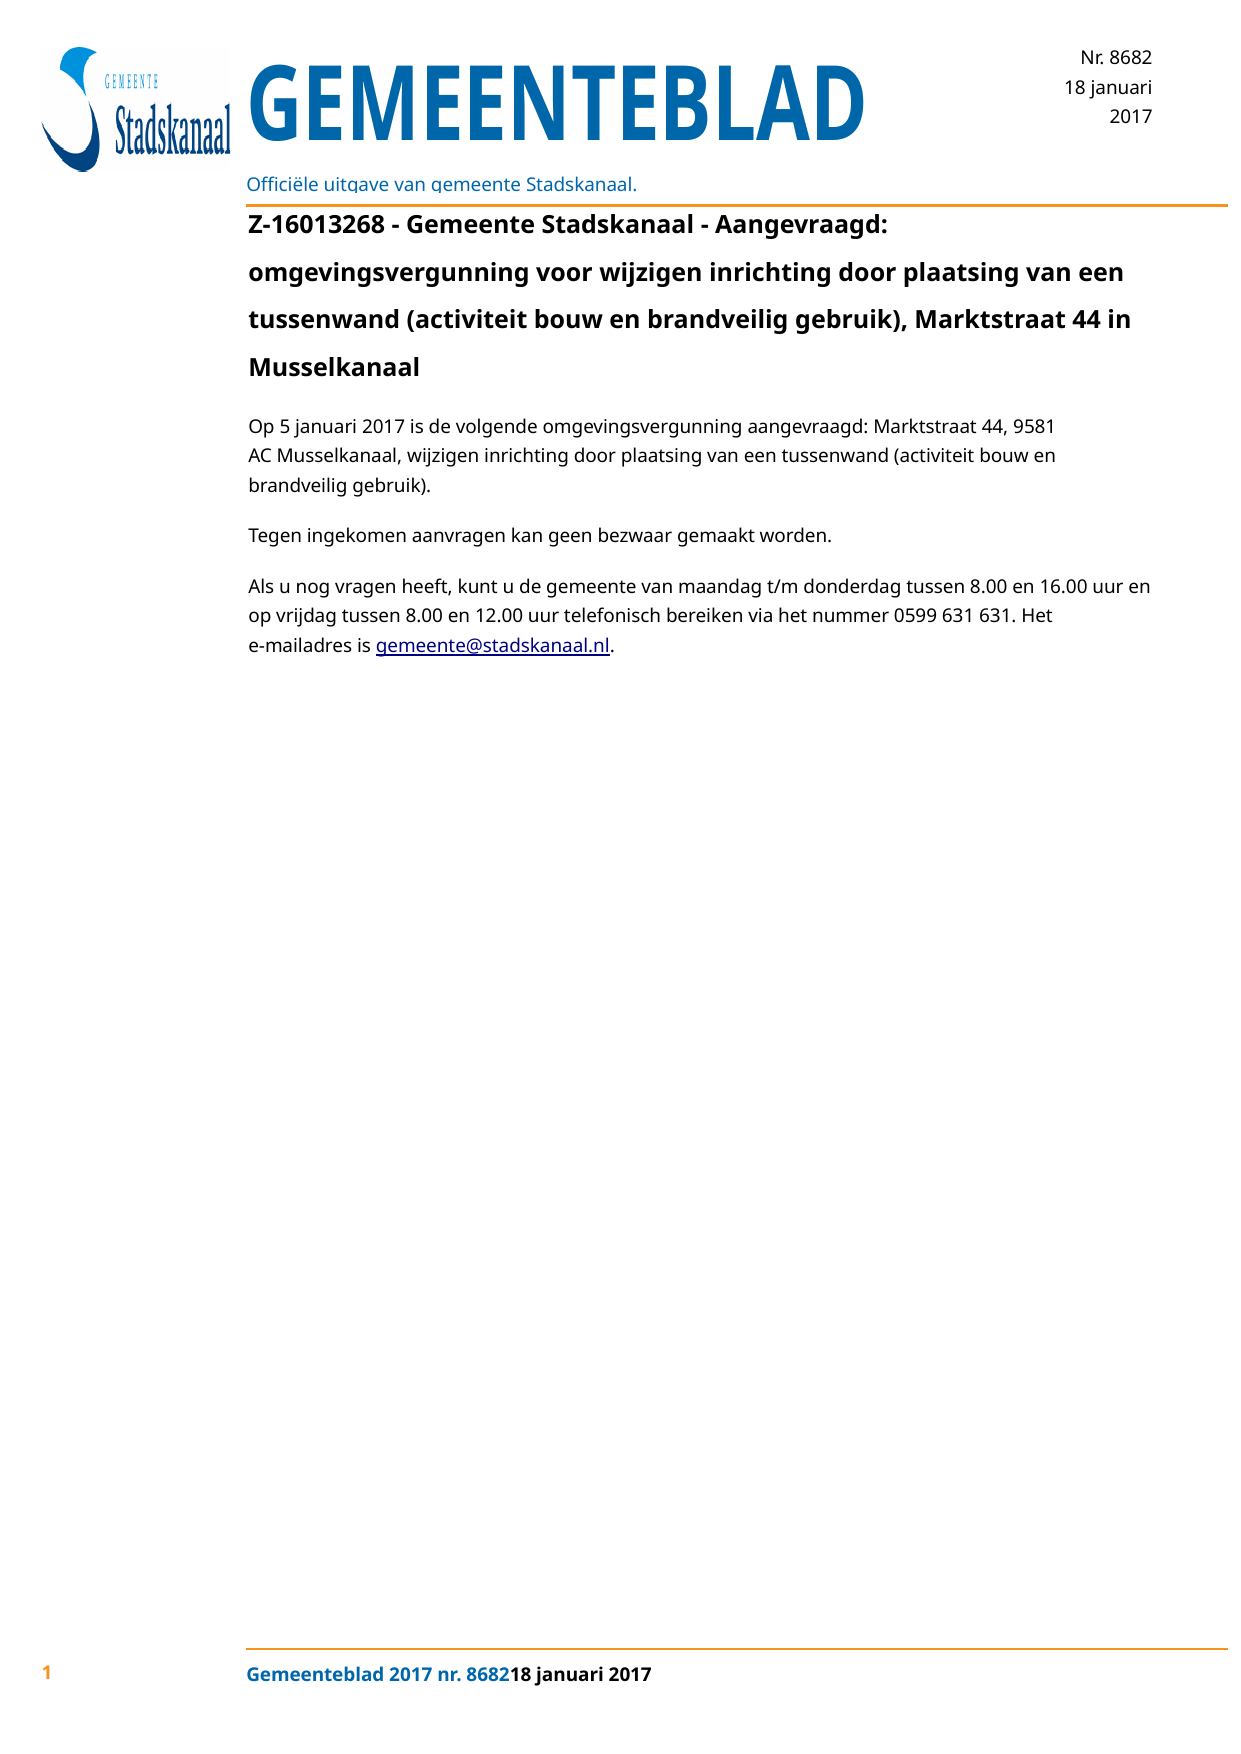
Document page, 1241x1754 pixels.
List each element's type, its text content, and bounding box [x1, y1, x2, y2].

text Als u nog vragen heeft, kunt u de gemeente van maandag t/m donderdag tussen 8.00 en 16.00 uur en op vrijdag tussen 8.00 en 12.00 uur telefonisch bereiken via het nummer 0599 631 631. Het e‑mailadres is gemeente@stadskanaal.nl. [248, 573, 1152, 658]
picture [41, 47, 231, 172]
text Z-16013268 - Gemeente Stadskanaal - Aangevraagd: omgevingsvergunning voor wijzigen inrichting door plaatsing van een tussenwand (activiteit bouw en brandveilig gebruik), Marktstraat 44 in Musselkanaal [248, 207, 1152, 384]
text Tegen ingekomen aanvragen kan geen bezwaar gemaakt worden. [248, 523, 1152, 548]
text Op 5 januari 2017 is de volgende omgevingsvergunning aangevraagd: Marktstraat 44, 9581 AC Musselkanaal, wijzigen inrichting door plaatsing van een tussenwand (activiteit bouw en brandveilig gebruik). [248, 413, 1152, 498]
